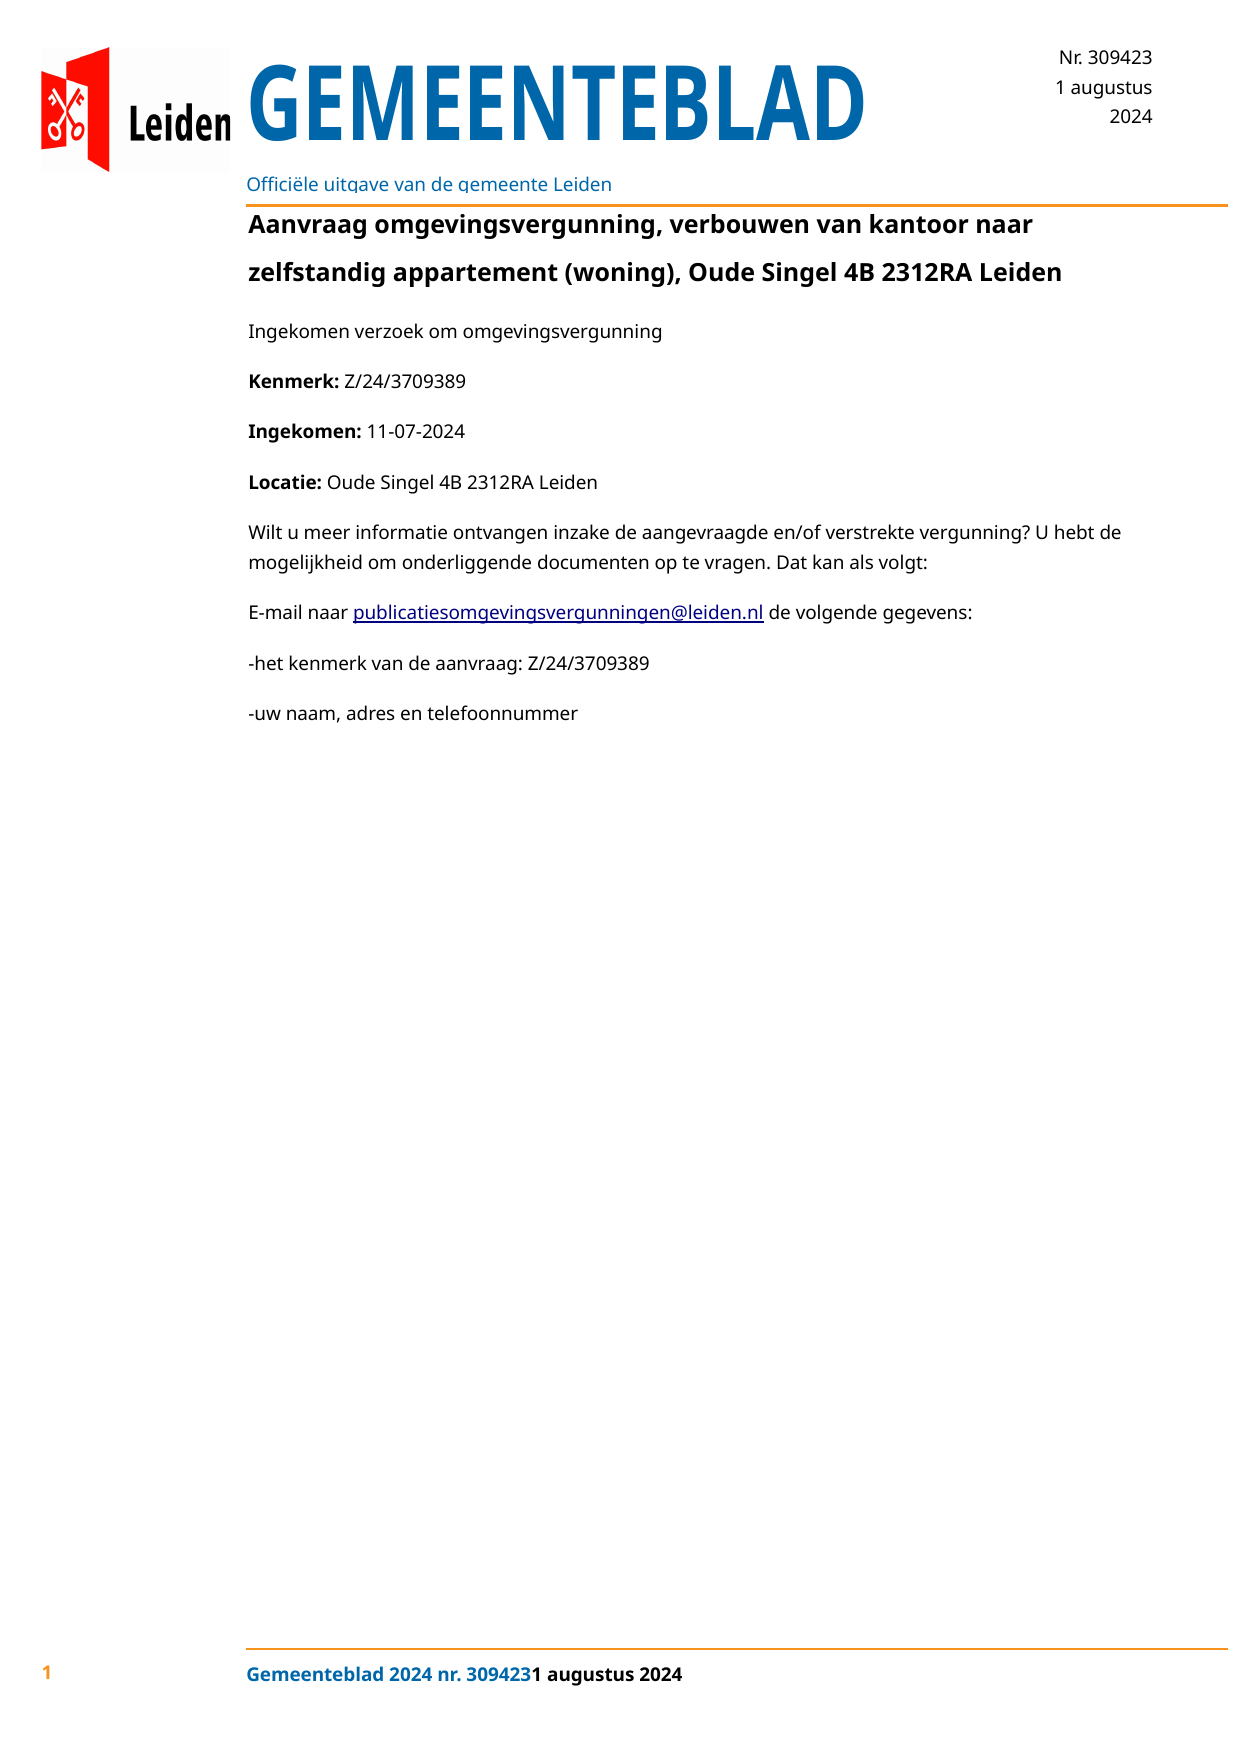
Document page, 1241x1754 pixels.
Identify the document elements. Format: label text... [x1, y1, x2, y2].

text Kenmerk: Z/24/3709389 [248, 368, 1152, 394]
text -uw naam, adres en telefoonnummer [248, 700, 1152, 726]
text Aanvraag omgevingsvergunning, verbouwen van kantoor naar zelfstandig appartement (woning), Oude Singel 4B 2312RA Leiden [248, 207, 1152, 288]
text Locatie: Oude Singel 4B 2312RA Leiden [248, 469, 1152, 495]
text Ingekomen verzoek om omgevingsvergunning [248, 318, 1152, 344]
picture [41, 47, 231, 172]
text Ingekomen: 11-07-2024 [248, 419, 1152, 444]
text Wilt u meer informatie ontvangen inzake de aangevraagde en/of verstrekte vergunning? U hebt de mogelijkheid om onderliggende documenten op te vragen. Dat kan als volgt: [248, 519, 1152, 575]
text E-mail naar publicatiesomgevingsvergunningen@leiden.nl de volgende gegevens: [248, 599, 1152, 625]
text -het kenmerk van de aanvraag: Z/24/3709389 [248, 650, 1152, 676]
